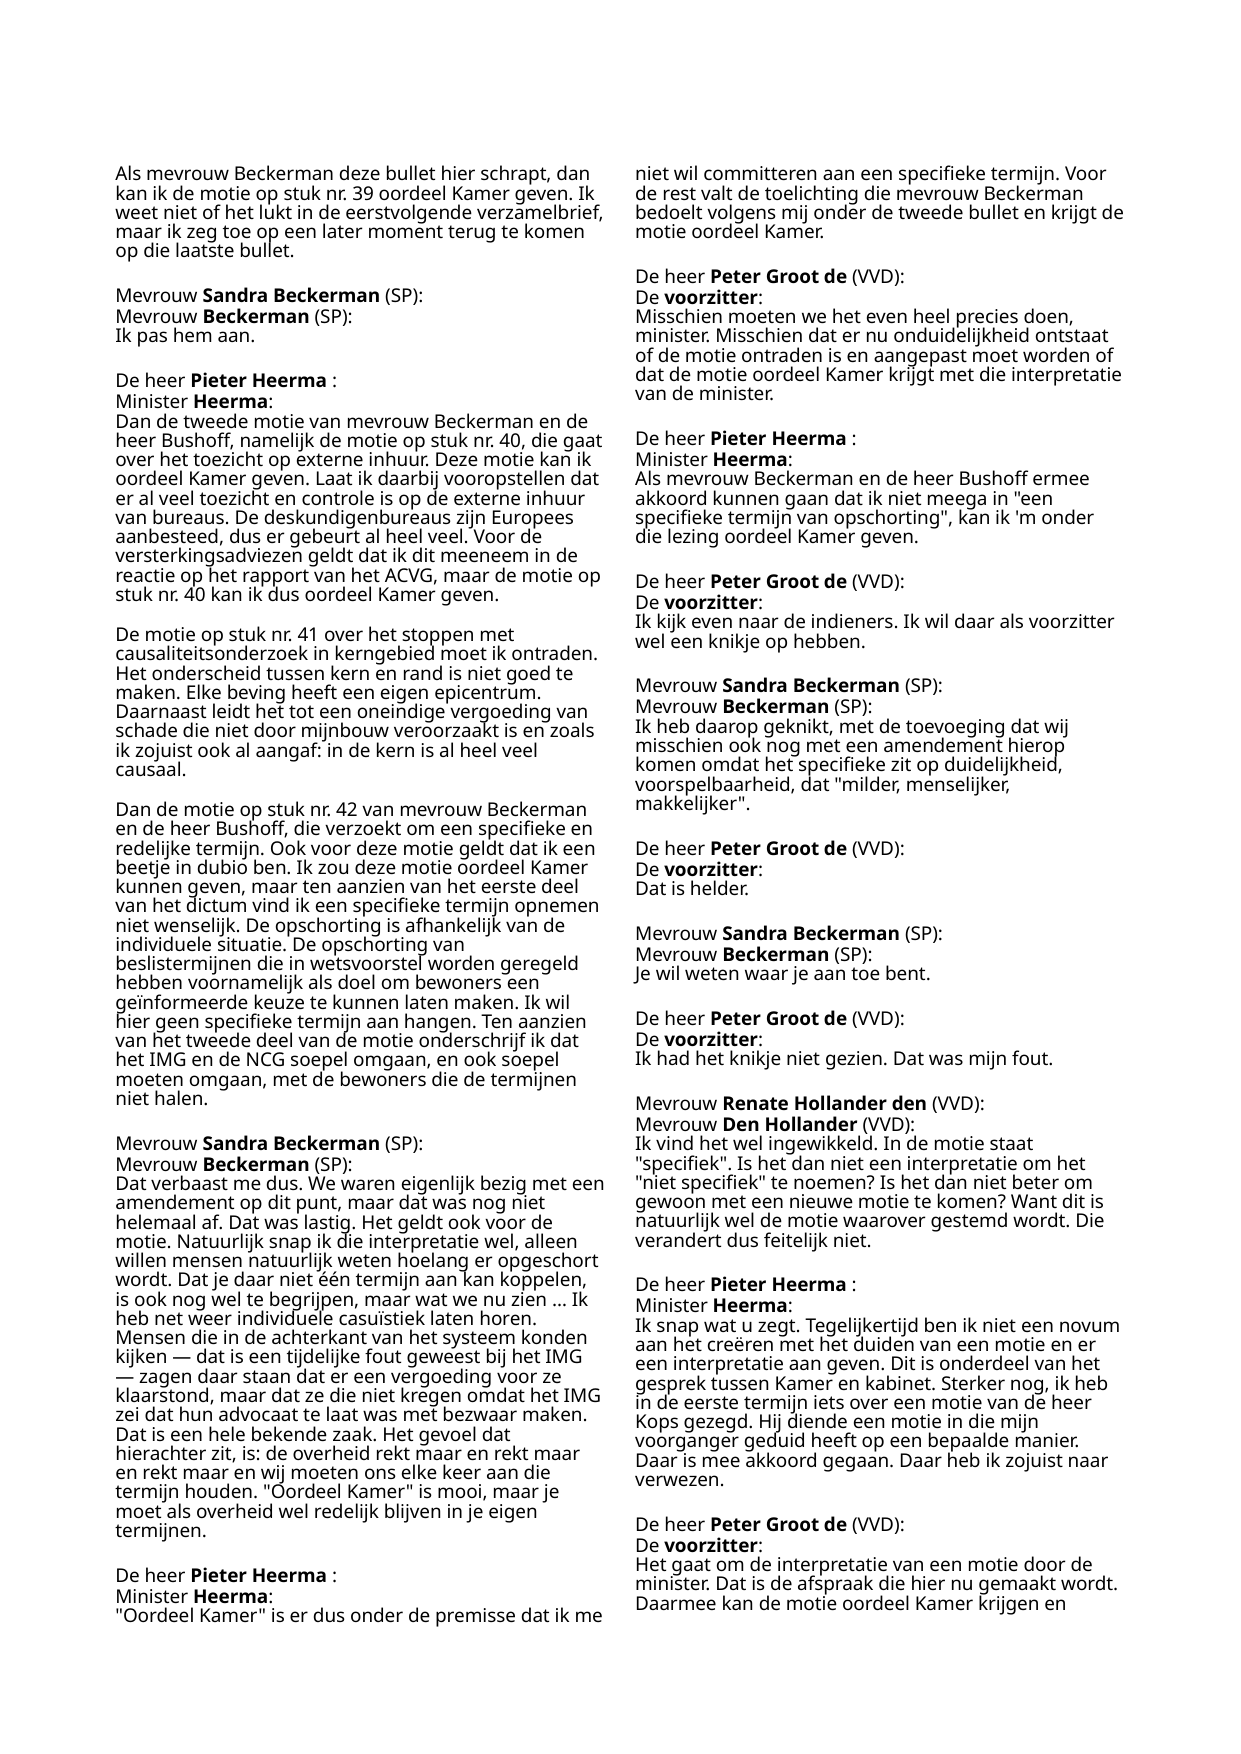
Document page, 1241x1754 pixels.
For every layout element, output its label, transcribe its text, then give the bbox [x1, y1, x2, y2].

text Mevrouw Sandra Beckerman (SP): [115, 1130, 605, 1156]
text De heer Pieter Heerma : [635, 425, 1125, 451]
text Ik had het knikje niet gezien. Dat was mijn fout. [635, 1050, 1125, 1069]
text De heer Peter Groot de (VVD): [635, 1511, 1125, 1537]
text Het gaat om de interpretatie van een motie door de minister. Dat is de afspraak die hier nu gemaakt wordt. Daarmee kan de motie oordeel Kamer krijgen en [635, 1556, 1125, 1614]
text Minister Heerma: [635, 451, 1125, 470]
text Ik snap wat u zegt. Tegelijkertijd ben ik niet een novum aan het creëren met het duiden van een motie en er een interpretatie aan geven. Dit is onderdeel van het gesprek tussen Kamer en kabinet. Sterker nog, ik heb in de eerste termijn iets over een motie van de heer Kops gezegd. Hij diende een motie in die mijn voorganger geduid heeft op een bepaalde manier. Daar is mee akkoord gegaan. Daar heb ik zojuist naar verwezen. [635, 1317, 1125, 1490]
text De voorzitter: [635, 861, 1125, 880]
text De heer Pieter Heerma : [115, 1562, 605, 1588]
text Misschien moeten we het even heel precies doen, minister. Misschien dat er nu onduidelijkheid ontstaat of de motie ontraden is en aangepast moet worden of dat de motie oordeel Kamer krijgt met die interpretatie van de minister. [635, 308, 1125, 404]
text De voorzitter: [635, 1031, 1125, 1050]
text De voorzitter: [635, 289, 1125, 308]
text De heer Peter Groot de (VVD): [635, 835, 1125, 861]
text Minister Heerma: [635, 1297, 1125, 1317]
text "Oordeel Kamer" is er dus onder de premisse dat ik me [115, 1607, 605, 1626]
text De voorzitter: [635, 594, 1125, 613]
text Als mevrouw Beckerman en de heer Bushoff ermee akkoord kunnen gaan dat ik niet meega in "een specifieke termijn van opschorting", kan ik 'm onder die lezing oordeel Kamer geven. [635, 470, 1125, 547]
text Mevrouw Sandra Beckerman (SP): [115, 282, 605, 308]
text De voorzitter: [635, 1537, 1125, 1556]
text Ik pas hem aan. [115, 327, 605, 347]
text De heer Pieter Heerma : [635, 1272, 1125, 1297]
text Mevrouw Den Hollander (VVD): [635, 1116, 1125, 1135]
text Dat is helder. [635, 880, 1125, 899]
text De heer Peter Groot de (VVD): [635, 1005, 1125, 1031]
text De heer Peter Groot de (VVD): [635, 263, 1125, 289]
text Ik kijk even naar de indieners. Ik wil daar als voorzitter wel een knikje op hebben. [635, 613, 1125, 652]
text Mevrouw Beckerman (SP): [635, 946, 1125, 965]
text De heer Peter Groot de (VVD): [635, 568, 1125, 594]
text Minister Heerma: [115, 393, 605, 413]
text Mevrouw Sandra Beckerman (SP): [635, 673, 1125, 698]
text Mevrouw Renate Hollander den (VVD): [635, 1090, 1125, 1116]
text Minister Heerma: [115, 1588, 605, 1607]
text Mevrouw Beckerman (SP): [635, 698, 1125, 718]
text Ik heb daarop geknikt, met de toevoeging dat wij misschien ook nog met een amendement hierop komen omdat het specifieke zit op duidelijkheid, voorspelbaarheid, dat "milder, menselijker, makkelijker". [635, 718, 1125, 814]
text Dan de motie op stuk nr. 42 van mevrouw Beckerman en de heer Bushoff, die verzoekt om een specifieke en redelijke termijn. Ook voor deze motie geldt dat ik een beetje in dubio ben. Ik zou deze motie oordeel Kamer kunnen geven, maar ten aanzien van het eerste deel van het dictum vind ik een specifieke termijn opnemen niet wenselijk. De opschorting is afhankelijk van de individuele situatie. De opschorting van beslistermijnen die in wetsvoorstel worden geregeld hebben voornamelijk als doel om bewoners een geïnformeerde keuze te kunnen laten maken. Ik wil hier geen specifieke termijn aan hangen. Ten aanzien van het tweede deel van de motie onderschrijf ik dat het IMG en de NCG soepel omgaan, en ook soepel moeten omgaan, met de bewoners die de termijnen niet halen. [115, 801, 605, 1109]
text niet wil committeren aan een specifieke termijn. Voor de rest valt de toelichting die mevrouw Beckerman bedoelt volgens mij onder de tweede bullet en krijgt de motie oordeel Kamer. [635, 165, 1125, 242]
text Mevrouw Sandra Beckerman (SP): [635, 920, 1125, 946]
text De motie op stuk nr. 41 over het stoppen met causaliteitsonderzoek in kerngebied moet ik ontraden. Het onderscheid tussen kern en rand is niet goed te maken. Elke beving heeft een eigen epicentrum. Daarnaast leidt het tot een oneindige vergoeding van schade die niet door mijnbouw veroorzaakt is en zoals ik zojuist ook al aangaf: in de kern is al heel veel causaal. [115, 626, 605, 780]
text Dat verbaast me dus. We waren eigenlijk bezig met een amendement op dit punt, maar dat was nog niet helemaal af. Dat was lastig. Het geldt ook voor de motie. Natuurlijk snap ik die interpretatie wel, alleen willen mensen natuurlijk weten hoelang er opgeschort wordt. Dat je daar niet één termijn aan kan koppelen, is ook nog wel te begrijpen, maar wat we nu zien … Ik heb net weer individuele casuïstiek laten horen. Mensen die in de achterkant van het systeem konden kijken — dat is een tijdelijke fout geweest bij het IMG — zagen daar staan dat er een vergoeding voor ze klaarstond, maar dat ze die niet kregen omdat het IMG zei dat hun advocaat te laat was met bezwaar maken. Dat is een hele bekende zaak. Het gevoel dat hierachter zit, is: de overheid rekt maar en rekt maar en rekt maar en wij moeten ons elke keer aan die termijn houden. "Oordeel Kamer" is mooi, maar je moet als overheid wel redelijk blijven in je eigen termijnen. [115, 1175, 605, 1541]
text Als mevrouw Beckerman deze bullet hier schrapt, dan kan ik de motie op stuk nr. 39 oordeel Kamer geven. Ik weet niet of het lukt in de eerstvolgende verzamelbrief, maar ik zeg toe op een later moment terug te komen op die laatste bullet. [115, 165, 605, 262]
text Ik vind het wel ingewikkeld. In de motie staat "specifiek". Is het dan niet een interpretatie om het "niet specifiek" te noemen? Is het dan niet beter om gewoon met een nieuwe motie te komen? Want dit is natuurlijk wel de motie waarover gestemd wordt. Die verandert dus feitelijk niet. [635, 1135, 1125, 1251]
text De heer Pieter Heerma : [115, 368, 605, 393]
text Mevrouw Beckerman (SP): [115, 1156, 605, 1175]
text Mevrouw Beckerman (SP): [115, 308, 605, 327]
text Dan de tweede motie van mevrouw Beckerman en de heer Bushoff, namelijk de motie op stuk nr. 40, die gaat over het toezicht op externe inhuur. Deze motie kan ik oordeel Kamer geven. Laat ik daarbij vooropstellen dat er al veel toezicht en controle is op de externe inhuur van bureaus. De deskundigenbureaus zijn Europees aanbesteed, dus er gebeurt al heel veel. Voor de versterkingsadviezen geldt dat ik dit meeneem in de reactie op het rapport van het ACVG, maar de motie op stuk nr. 40 kan ik dus oordeel Kamer geven. [115, 413, 605, 605]
text Je wil weten waar je aan toe bent. [635, 965, 1125, 984]
